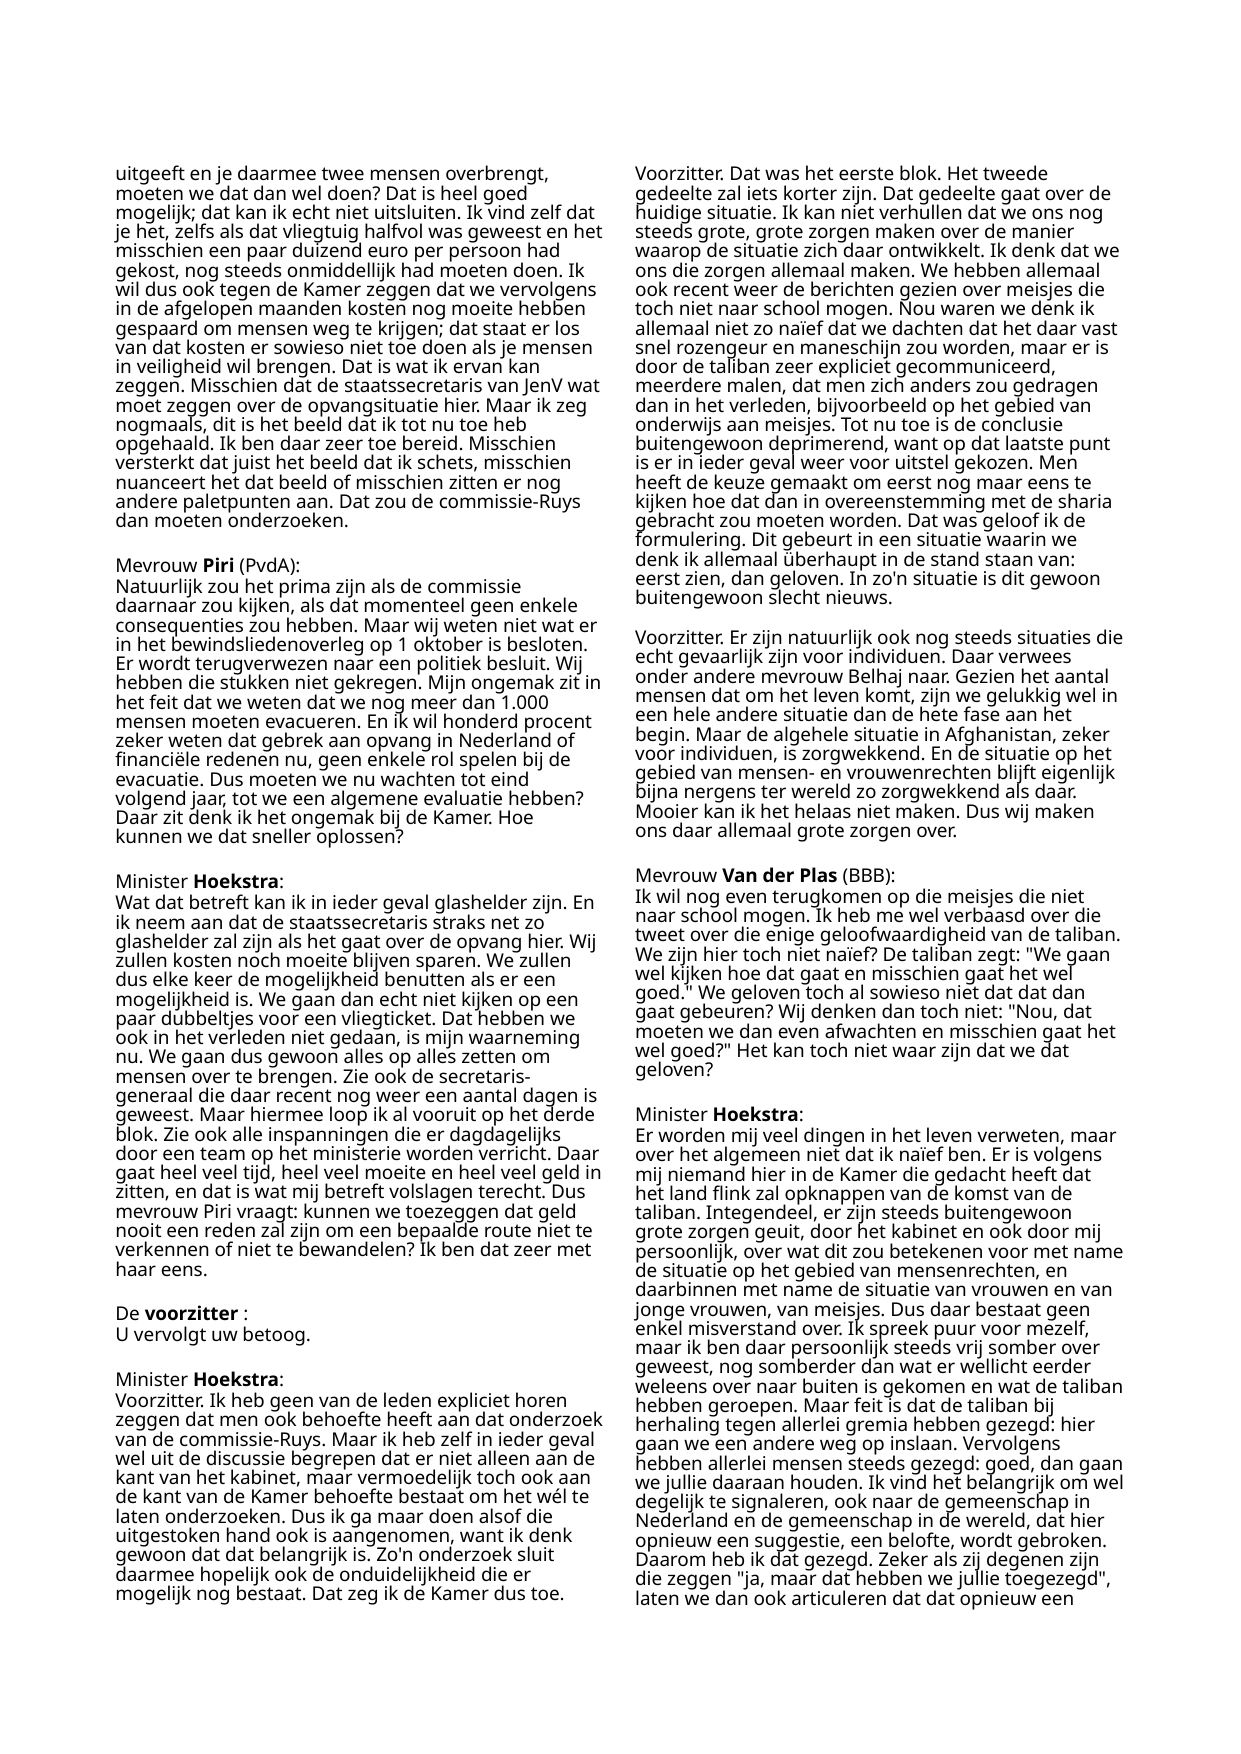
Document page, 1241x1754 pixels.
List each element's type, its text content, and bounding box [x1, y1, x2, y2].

text U vervolgt uw betoog. [115, 1326, 605, 1346]
text uitgeeft en je daarmee twee mensen overbrengt, moeten we dat dan wel doen? Dat is heel goed mogelijk; dat kan ik echt niet uitsluiten. Ik vind zelf dat je het, zelfs als dat vliegtuig halfvol was geweest en het misschien een paar duizend euro per persoon had gekost, nog steeds onmiddellijk had moeten doen. Ik wil dus ook tegen de Kamer zeggen dat we vervolgens in de afgelopen maanden kosten nog moeite hebben gespaard om mensen weg te krijgen; dat staat er los van dat kosten er sowieso niet toe doen als je mensen in veiligheid wil brengen. Dat is wat ik ervan kan zeggen. Misschien dat de staatssecretaris van JenV wat moet zeggen over de opvangsituatie hier. Maar ik zeg nogmaals, dit is het beeld dat ik tot nu toe heb opgehaald. Ik ben daar zeer toe bereid. Misschien versterkt dat juist het beeld dat ik schets, misschien nuanceert het dat beeld of misschien zitten er nog andere paletpunten aan. Dat zou de commissie-Ruys dan moeten onderzoeken. [115, 165, 605, 531]
text De voorzitter : [115, 1301, 605, 1326]
text Voorzitter. Dat was het eerste blok. Het tweede gedeelte zal iets korter zijn. Dat gedeelte gaat over de huidige situatie. Ik kan niet verhullen dat we ons nog steeds grote, grote zorgen maken over de manier waarop de situatie zich daar ontwikkelt. Ik denk dat we ons die zorgen allemaal maken. We hebben allemaal ook recent weer de berichten gezien over meisjes die toch niet naar school mogen. Nou waren we denk ik allemaal niet zo naïef dat we dachten dat het daar vast snel rozengeur en maneschijn zou worden, maar er is door de taliban zeer expliciet gecommuniceerd, meerdere malen, dat men zich anders zou gedragen dan in het verleden, bijvoorbeeld op het gebied van onderwijs aan meisjes. Tot nu toe is de conclusie buitengewoon deprimerend, want op dat laatste punt is er in ieder geval weer voor uitstel gekozen. Men heeft de keuze gemaakt om eerst nog maar eens te kijken hoe dat dan in overeenstemming met de sharia gebracht zou moeten worden. Dat was geloof ik de formulering. Dit gebeurt in een situatie waarin we denk ik allemaal überhaupt in de stand staan van: eerst zien, dan geloven. In zo'n situatie is dit gewoon buitengewoon slecht nieuws. [635, 165, 1125, 608]
text Minister Hoekstra: [115, 869, 605, 894]
text Minister Hoekstra: [115, 1366, 605, 1392]
text Er worden mij veel dingen in het leven verweten, maar over het algemeen niet dat ik naïef ben. Er is volgens mij niemand hier in de Kamer die gedacht heeft dat het land flink zal opknappen van de komst van de taliban. Integendeel, er zijn steeds buitengewoon grote zorgen geuit, door het kabinet en ook door mij persoonlijk, over wat dit zou betekenen voor met name de situatie op het gebied van mensenrechten, en daarbinnen met name de situatie van vrouwen en van jonge vrouwen, van meisjes. Dus daar bestaat geen enkel misverstand over. Ik spreek puur voor mezelf, maar ik ben daar persoonlijk steeds vrij somber over geweest, nog somberder dan wat er wellicht eerder weleens over naar buiten is gekomen en wat de taliban hebben geroepen. Maar feit is dat de taliban bij herhaling tegen allerlei gremia hebben gezegd: hier gaan we een andere weg op inslaan. Vervolgens hebben allerlei mensen steeds gezegd: goed, dan gaan we jullie daaraan houden. Ik vind het belangrijk om wel degelijk te signaleren, ook naar de gemeenschap in Nederland en de gemeenschap in de wereld, dat hier opnieuw een suggestie, een belofte, wordt gebroken. Daarom heb ik dat gezegd. Zeker als zij degenen zijn die zeggen "ja, maar dat hebben we jullie toegezegd", laten we dan ook articuleren dat dat opnieuw een [635, 1127, 1125, 1609]
text Wat dat betreft kan ik in ieder geval glashelder zijn. En ik neem aan dat de staatssecretaris straks net zo glashelder zal zijn als het gaat over de opvang hier. Wij zullen kosten noch moeite blijven sparen. We zullen dus elke keer de mogelijkheid benutten als er een mogelijkheid is. We gaan dan echt niet kijken op een paar dubbeltjes voor een vliegticket. Dat hebben we ook in het verleden niet gedaan, is mijn waarneming nu. We gaan dus gewoon alles op alles zetten om mensen over te brengen. Zie ook de secretaris-generaal die daar recent nog weer een aantal dagen is geweest. Maar hiermee loop ik al vooruit op het derde blok. Zie ook alle inspanningen die er dagdagelijks door een team op het ministerie worden verricht. Daar gaat heel veel tijd, heel veel moeite en heel veel geld in zitten, en dat is wat mij betreft volslagen terecht. Dus mevrouw Piri vraagt: kunnen we toezeggen dat geld nooit een reden zal zijn om een bepaalde route niet te verkennen of niet te bewandelen? Ik ben dat zeer met haar eens. [115, 894, 605, 1280]
text Natuurlijk zou het prima zijn als de commissie daarnaar zou kijken, als dat momenteel geen enkele consequenties zou hebben. Maar wij weten niet wat er in het bewindsliedenoverleg op 1 oktober is besloten. Er wordt terugverwezen naar een politiek besluit. Wij hebben die stukken niet gekregen. Mijn ongemak zit in het feit dat we weten dat we nog meer dan 1.000 mensen moeten evacueren. En ik wil honderd procent zeker weten dat gebrek aan opvang in Nederland of financiële redenen nu, geen enkele rol spelen bij de evacuatie. Dus moeten we nu wachten tot eind volgend jaar, tot we een algemene evaluatie hebben? Daar zit denk ik het ongemak bij de Kamer. Hoe kunnen we dat sneller oplossen? [115, 578, 605, 848]
text Mevrouw Piri (PvdA): [115, 552, 605, 578]
text Minister Hoekstra: [635, 1101, 1125, 1127]
text Voorzitter. Ik heb geen van de leden expliciet horen zeggen dat men ook behoefte heeft aan dat onderzoek van de commissie-Ruys. Maar ik heb zelf in ieder geval wel uit de discussie begrepen dat er niet alleen aan de kant van het kabinet, maar vermoedelijk toch ook aan de kant van de Kamer behoefte bestaat om het wél te laten onderzoeken. Dus ik ga maar doen alsof die uitgestoken hand ook is aangenomen, want ik denk gewoon dat dat belangrijk is. Zo'n onderzoek sluit daarmee hopelijk ook de onduidelijkheid die er mogelijk nog bestaat. Dat zeg ik de Kamer dus toe. [115, 1392, 605, 1604]
text Voorzitter. Er zijn natuurlijk ook nog steeds situaties die echt gevaarlijk zijn voor individuen. Daar verwees onder andere mevrouw Belhaj naar. Gezien het aantal mensen dat om het leven komt, zijn we gelukkig wel in een hele andere situatie dan de hete fase aan het begin. Maar de algehele situatie in Afghanistan, zeker voor individuen, is zorgwekkend. En de situatie op het gebied van mensen- en vrouwenrechten blijft eigenlijk bijna nergens ter wereld zo zorgwekkend als daar. Mooier kan ik het helaas niet maken. Dus wij maken ons daar allemaal grote zorgen over. [635, 629, 1125, 841]
text Mevrouw Van der Plas (BBB): [635, 862, 1125, 888]
text Ik wil nog even terugkomen op die meisjes die niet naar school mogen. Ik heb me wel verbaasd over die tweet over die enige geloofwaardigheid van de taliban. We zijn hier toch niet naïef? De taliban zegt: "We gaan wel kijken hoe dat gaat en misschien gaat het wel goed." We geloven toch al sowieso niet dat dat dan gaat gebeuren? Wij denken dan toch niet: "Nou, dat moeten we dan even afwachten en misschien gaat het wel goed?" Het kan toch niet waar zijn dat we dat geloven? [635, 888, 1125, 1081]
